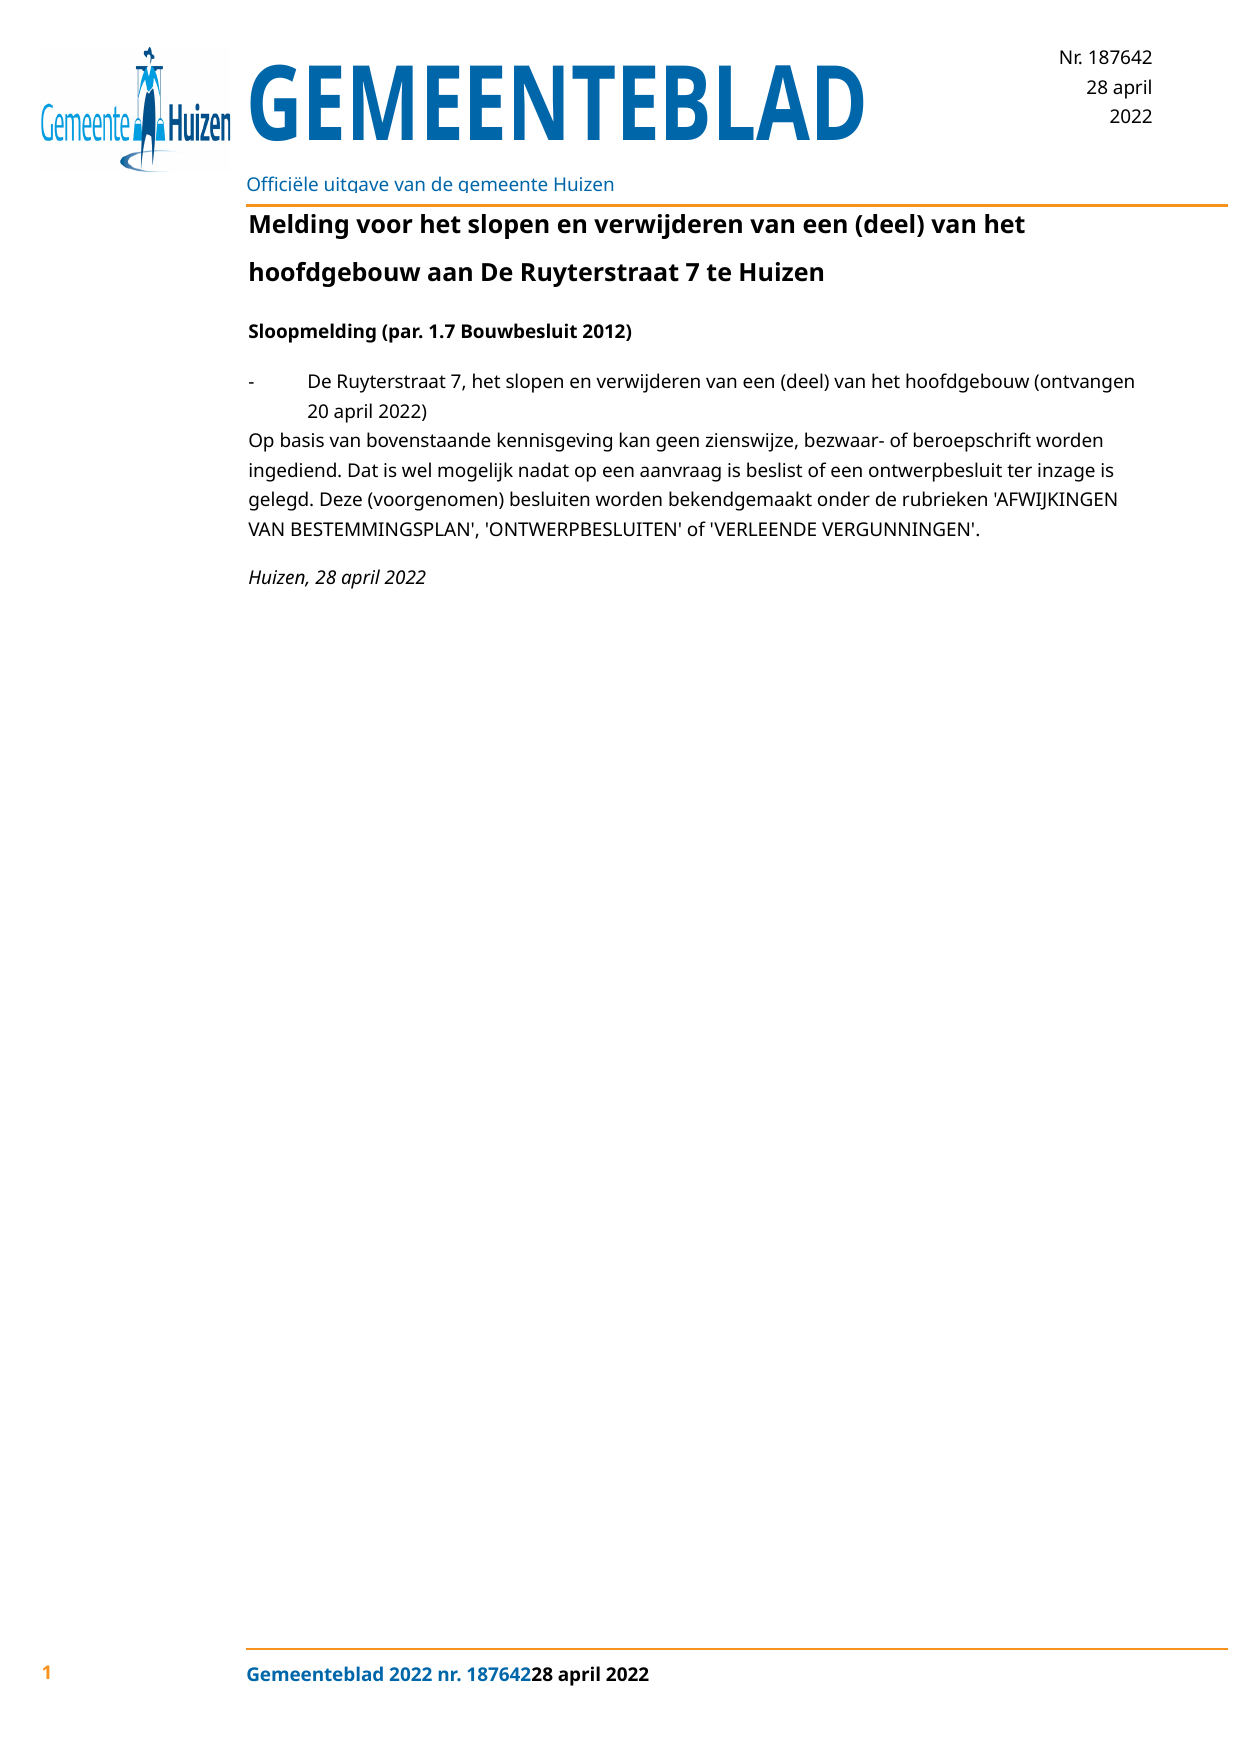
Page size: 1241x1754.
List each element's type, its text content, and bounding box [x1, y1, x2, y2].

text Sloopmelding (par. 1.7 Bouwbesluit 2012) [248, 318, 1152, 344]
text Op basis van bovenstaande kennisgeving kan geen zienswijze, bezwaar- of beroepschrift worden ingediend. Dat is wel mogelijk nadat op een aanvraag is beslist of een ontwerpbesluit ter inzage is gelegd. Deze (voorgenomen) besluiten worden bekendgemaakt onder de rubrieken 'AFWIJKINGEN VAN BESTEMMINGSPLAN', 'ONTWERPBESLUITEN' of 'VERLEENDE VERGUNNINGEN'. [248, 427, 1152, 542]
text Melding voor het slopen en verwijderen van een (deel) van het hoofdgebouw aan De Ruyterstraat 7 te Huizen [248, 207, 1152, 288]
text Huizen, 28 april 2022 [248, 564, 1152, 590]
picture [41, 47, 231, 172]
list De Ruyterstraat 7, het slopen en verwijderen van een (deel) van het hoofdgebouw (ontvangen 20 april 2022) [248, 368, 1152, 424]
